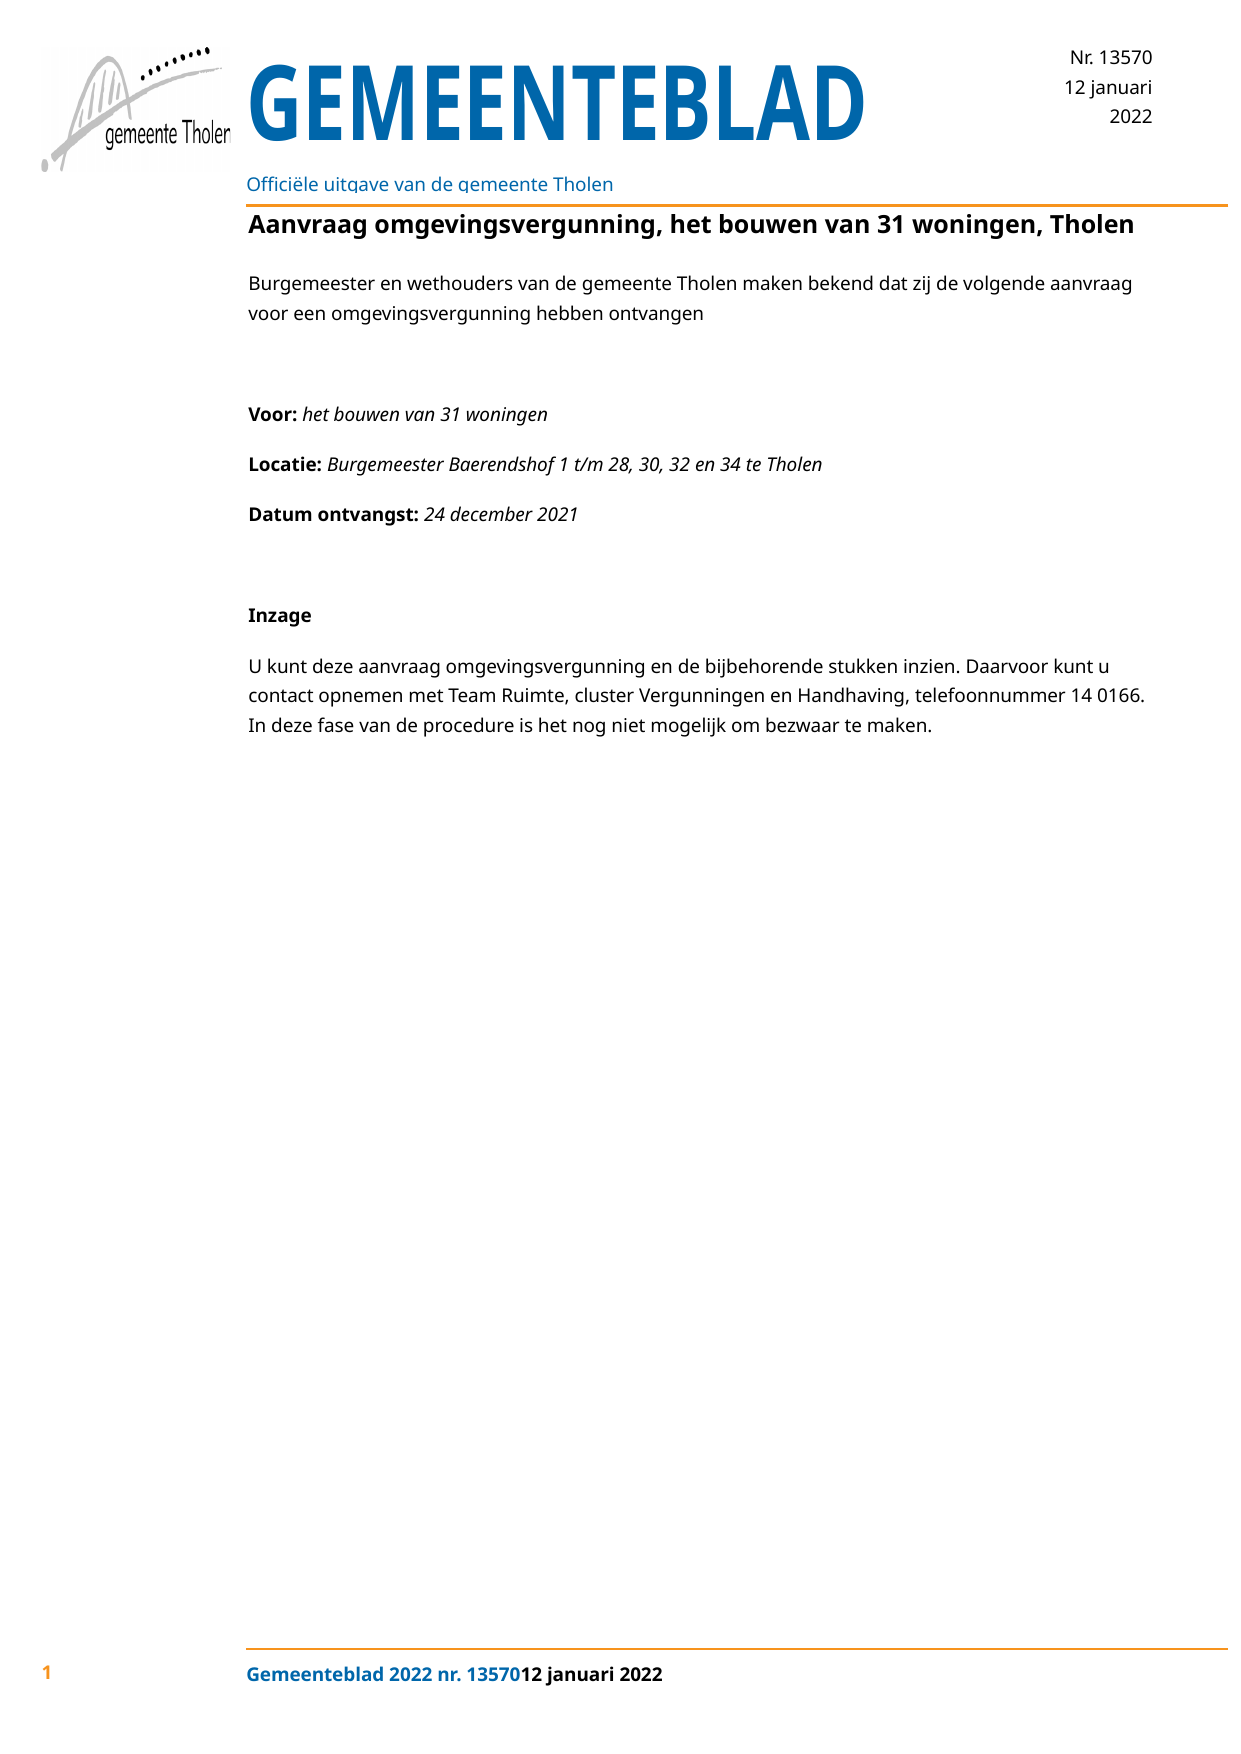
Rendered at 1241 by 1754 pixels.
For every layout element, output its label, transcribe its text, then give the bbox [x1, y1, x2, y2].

text Burgemeester en wethouders van de gemeente Tholen maken bekend dat zij de volgende aanvraag voor een omgevingsvergunning hebben ontvangen [248, 270, 1152, 326]
picture [41, 47, 231, 172]
text Datum ontvangst: 24 december 2021 [248, 502, 1152, 527]
text Voor: het bouwen van 31 woningen [248, 401, 1152, 426]
text Inzage [248, 602, 1152, 628]
text U kunt deze aanvraag omgevingsvergunning en de bijbehorende stukken inzien. Daarvoor kunt u contact opnemen met Team Ruimte, cluster Vergunningen en Handhaving, telefoonnummer 14 0166. In deze fase van de procedure is het nog niet mogelijk om bezwaar te maken. [248, 653, 1152, 738]
text Aanvraag omgevingsvergunning, het bouwen van 31 woningen, Tholen [248, 207, 1152, 241]
text Locatie: Burgemeester Baerendshof 1 t/m 28, 30, 32 en 34 te Tholen [248, 451, 1152, 477]
